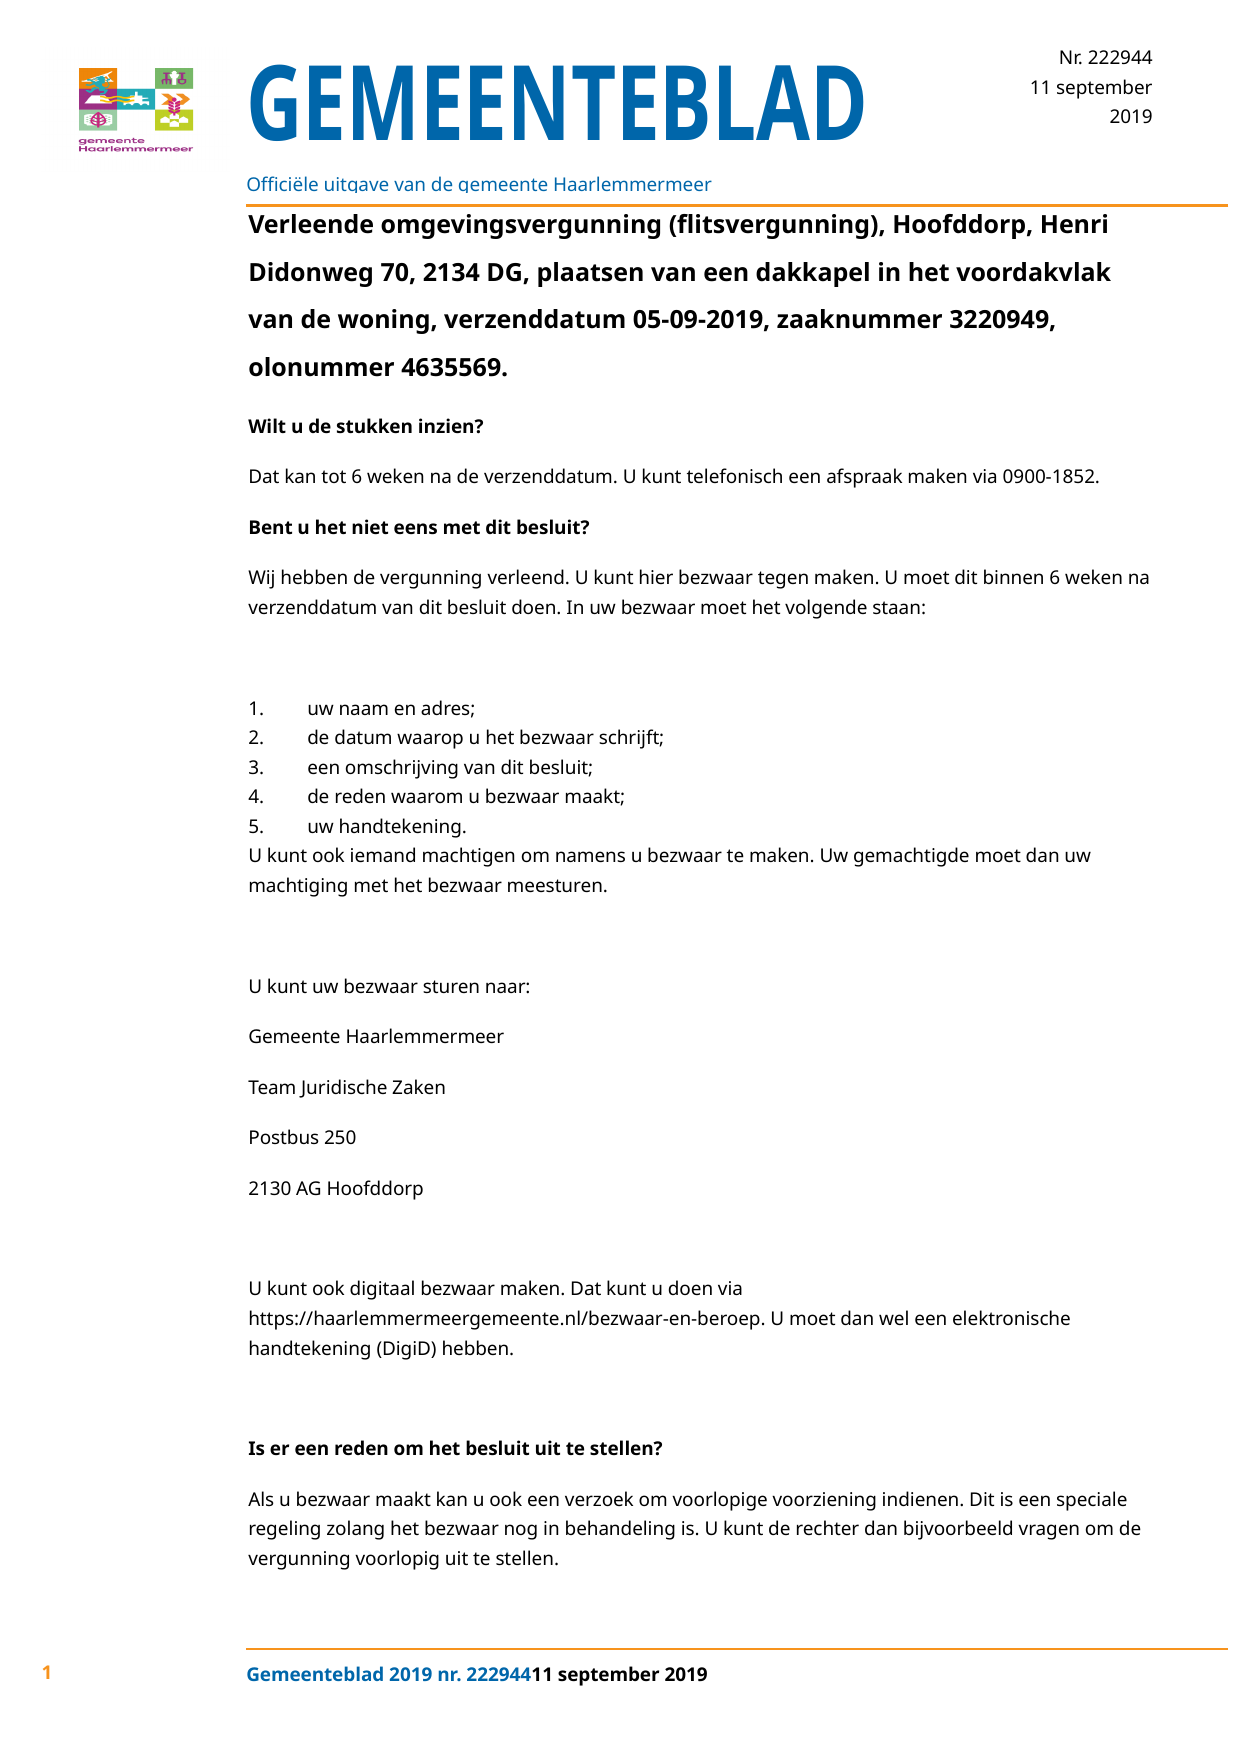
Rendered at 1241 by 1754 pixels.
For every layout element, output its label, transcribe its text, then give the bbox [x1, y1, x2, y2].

text Team Juridische Zaken [248, 1074, 1152, 1100]
list uw naam en adres; [248, 695, 1152, 721]
list de reden waarom u bezwaar maakt; [248, 783, 1152, 809]
text Wilt u de stukken inzien? [248, 413, 1152, 439]
text Postbus 250 [248, 1124, 1152, 1150]
text U kunt ook iemand machtigen om namens u bezwaar te maken. Uw gemachtigde moet dan uw machtiging met het bezwaar meesturen. [248, 843, 1152, 898]
text Is er een reden om het besluit uit te stellen? [248, 1436, 1152, 1461]
text Verleende omgevingsvergunning (flitsvergunning), Hoofddorp, Henri Didonweg 70, 2134 DG, plaatsen van een dakkapel in het voordakvlak van de woning, verzenddatum 05-09-2019, zaaknummer 3220949, olonummer 4635569. [248, 207, 1152, 384]
list een omschrijving van dit besluit; [248, 754, 1152, 780]
text 2130 AG Hoofddorp [248, 1175, 1152, 1201]
list de datum waarop u het bezwaar schrijft; [248, 724, 1152, 750]
text Gemeente Haarlemmermeer [248, 1023, 1152, 1049]
text U kunt ook digitaal bezwaar maken. Dat kunt u doen via https://haarlemmermeergemeente.nl/bezwaar-en-beroep. U moet dan wel een elektronische handtekening (DigiD) hebben. [248, 1276, 1152, 1361]
list uw handtekening. [248, 813, 1152, 839]
text Als u bezwaar maakt kan u ook een verzoek om voorlopige voorziening indienen. Dit is een speciale regeling zolang het bezwaar nog in behandeling is. U kunt de rechter dan bijvoorbeeld vragen om de vergunning voorlopig uit te stellen. [248, 1486, 1152, 1571]
text Dat kan tot 6 weken na de verzenddatum. U kunt telefonisch een afspraak maken via 0900-1852. [248, 463, 1152, 489]
text Wij hebben de vergunning verleend. U kunt hier bezwaar tegen maken. U moet dit binnen 6 weken na verzenddatum van dit besluit doen. In uw bezwaar moet het volgende staan: [248, 564, 1152, 620]
text Bent u het niet eens met dit besluit? [248, 514, 1152, 540]
text U kunt uw bezwaar sturen naar: [248, 973, 1152, 999]
picture [41, 47, 231, 172]
